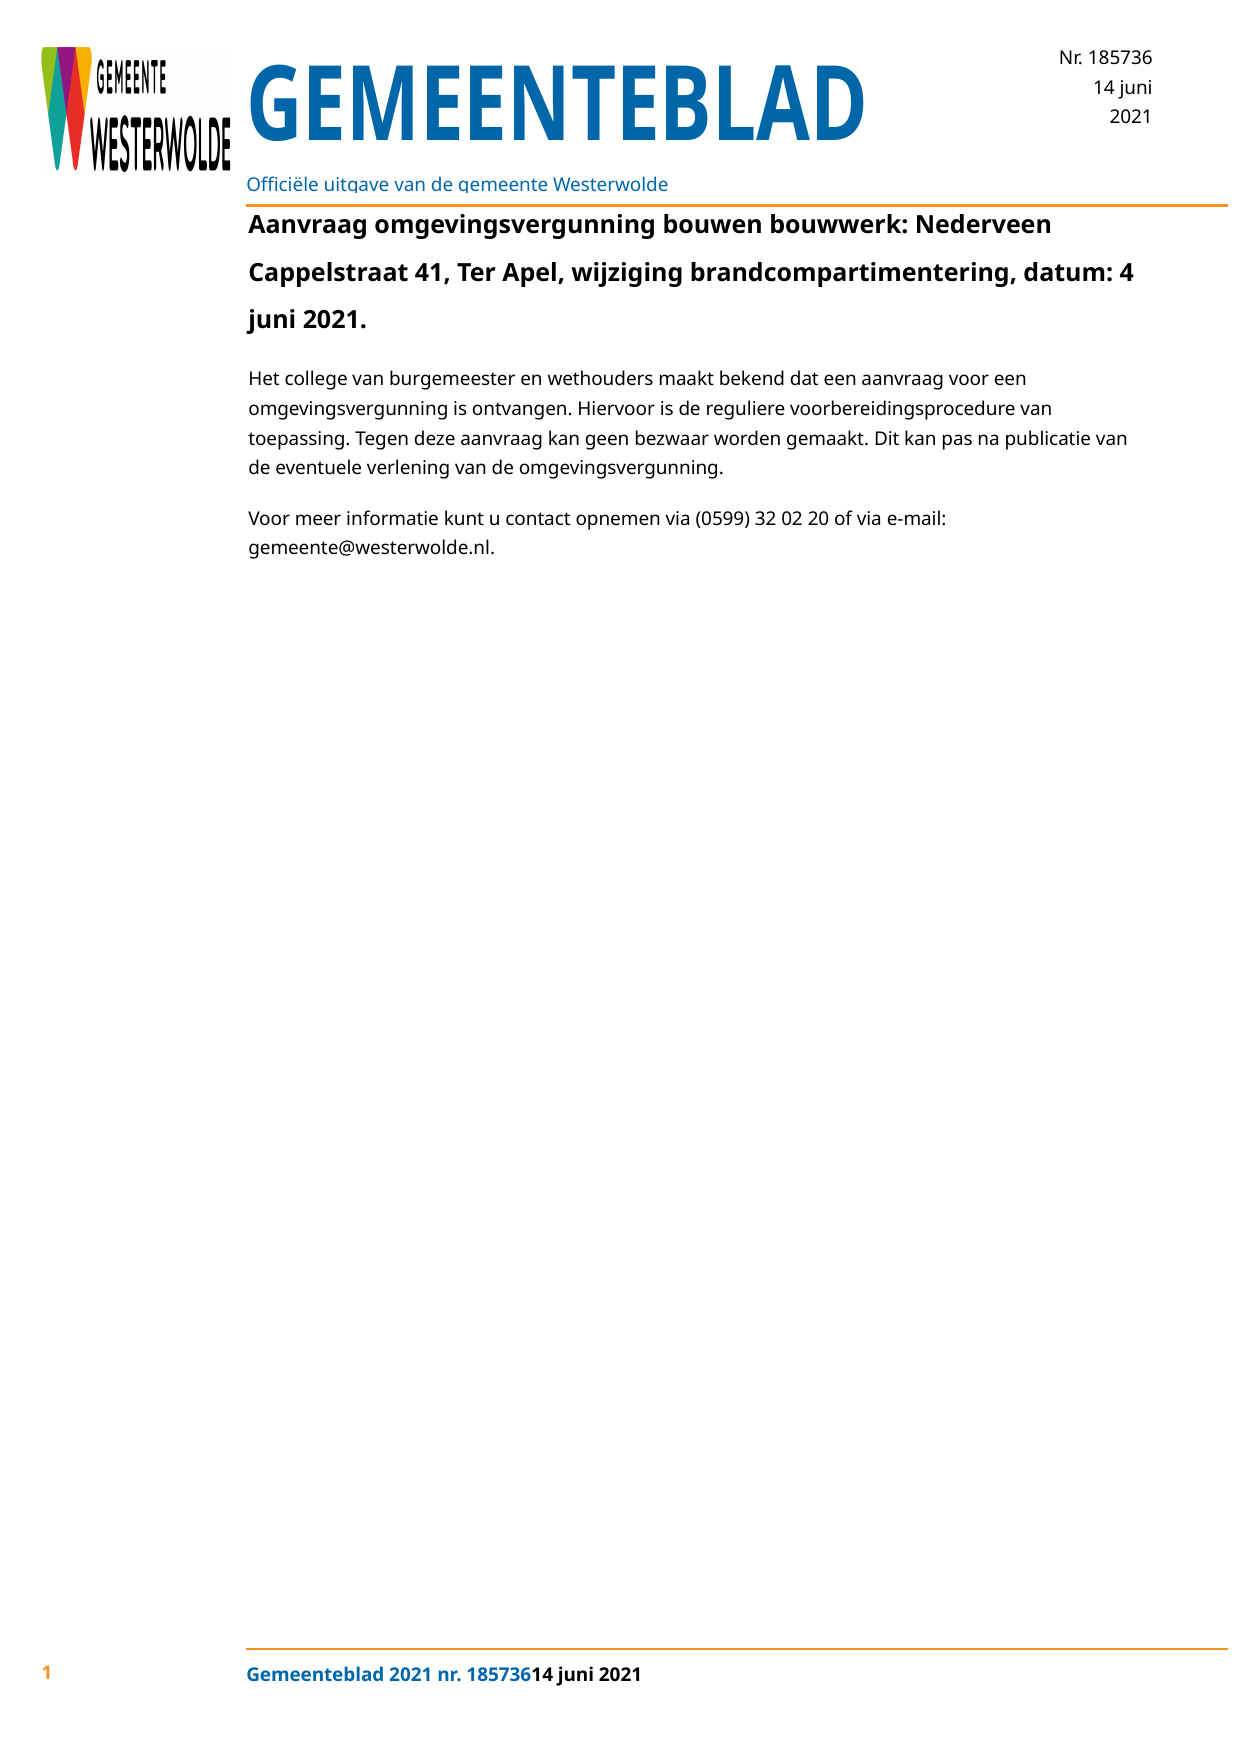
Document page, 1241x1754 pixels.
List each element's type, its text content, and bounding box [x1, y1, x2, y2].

picture [41, 47, 231, 172]
text Voor meer informatie kunt u contact opnemen via (0599) 32 02 20 of via e-mail: gemeente@westerwolde.nl. [248, 505, 1152, 560]
text Aanvraag omgevingsvergunning bouwen bouwwerk: Nederveen Cappelstraat 41, Ter Apel, wijziging brandcompartimentering, datum: 4 juni 2021. [248, 207, 1152, 336]
text Het college van burgemeester en wethouders maakt bekend dat een aanvraag voor een omgevingsvergunning is ontvangen. Hiervoor is de reguliere voorbereidingsprocedure van toepassing. Tegen deze aanvraag kan geen bezwaar worden gemaakt. Dit kan pas na publicatie van de eventuele verlening van de omgevingsvergunning. [248, 366, 1152, 480]
